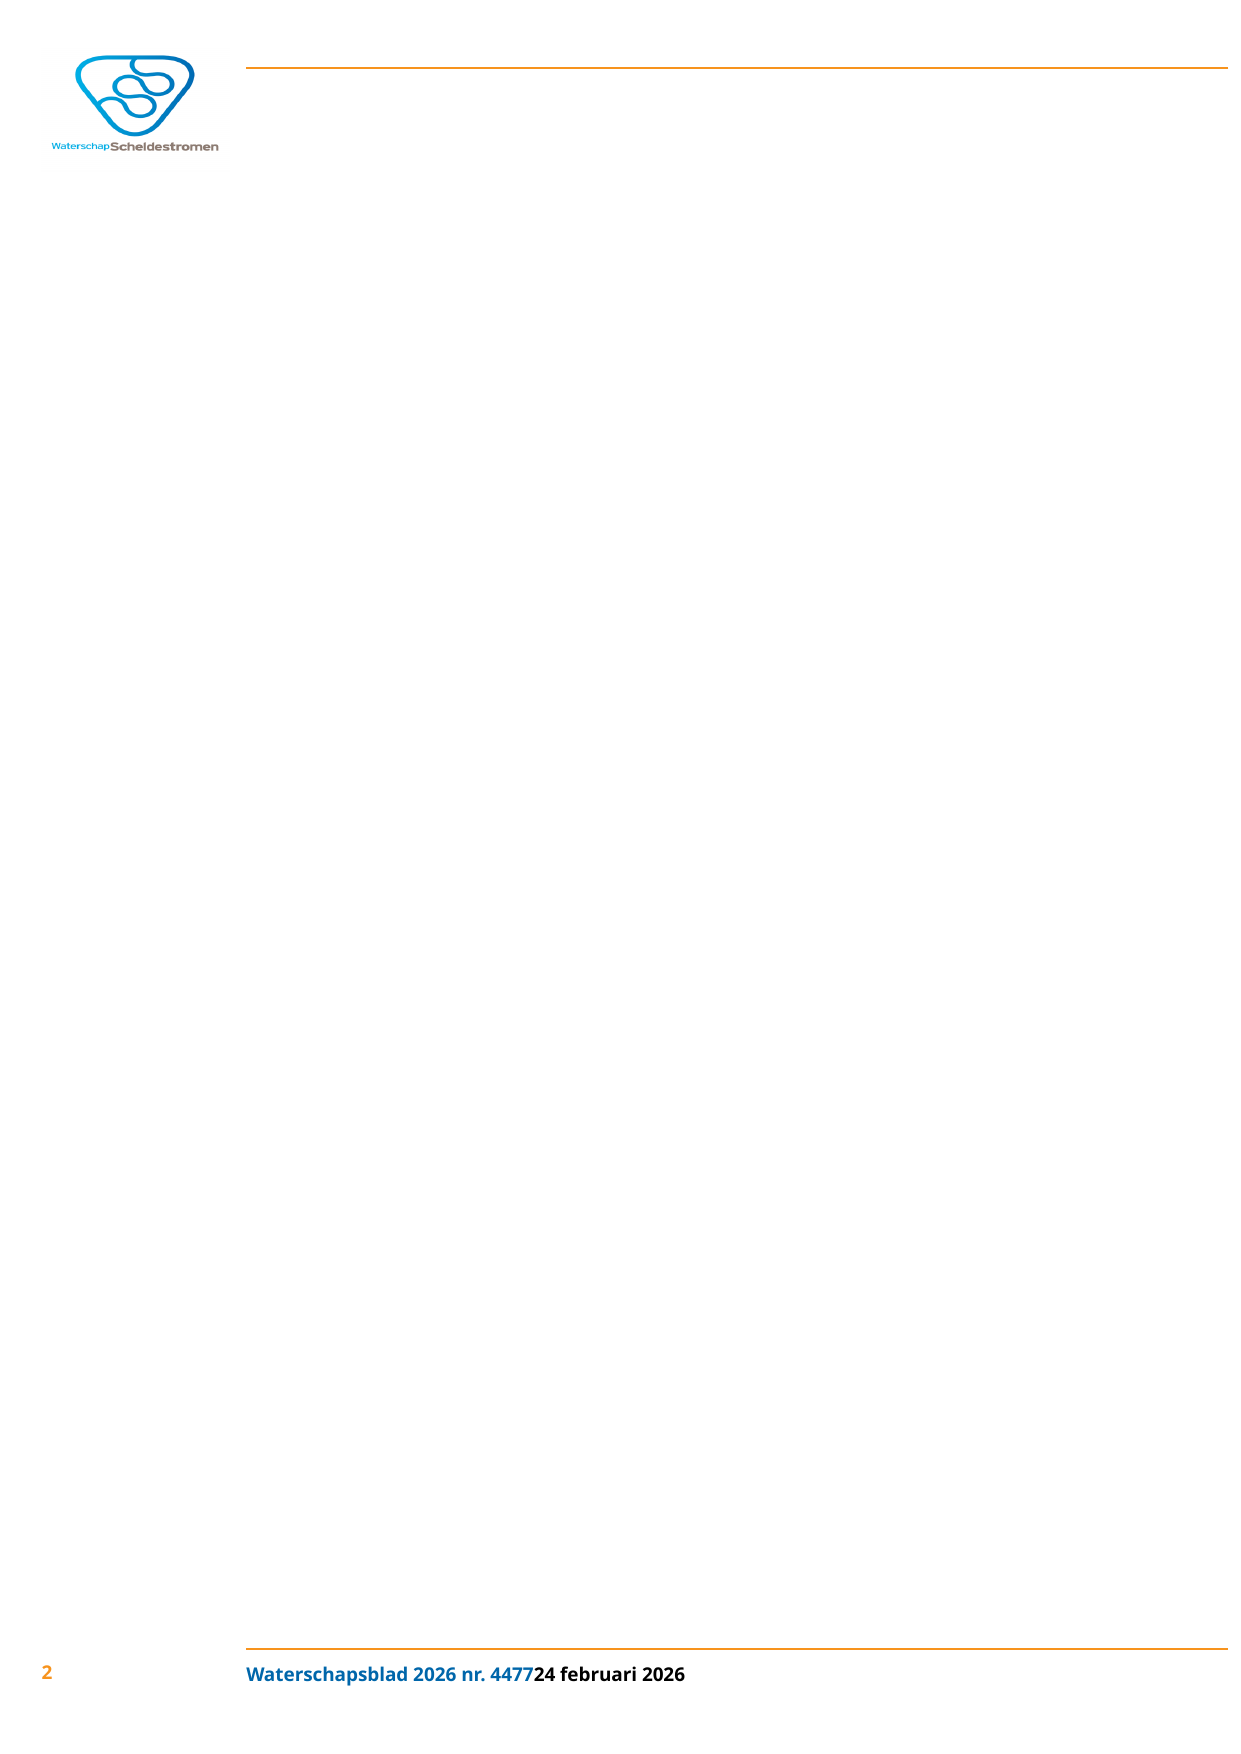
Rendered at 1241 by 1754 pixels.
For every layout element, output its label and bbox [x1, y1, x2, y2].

picture [41, 47, 231, 172]
